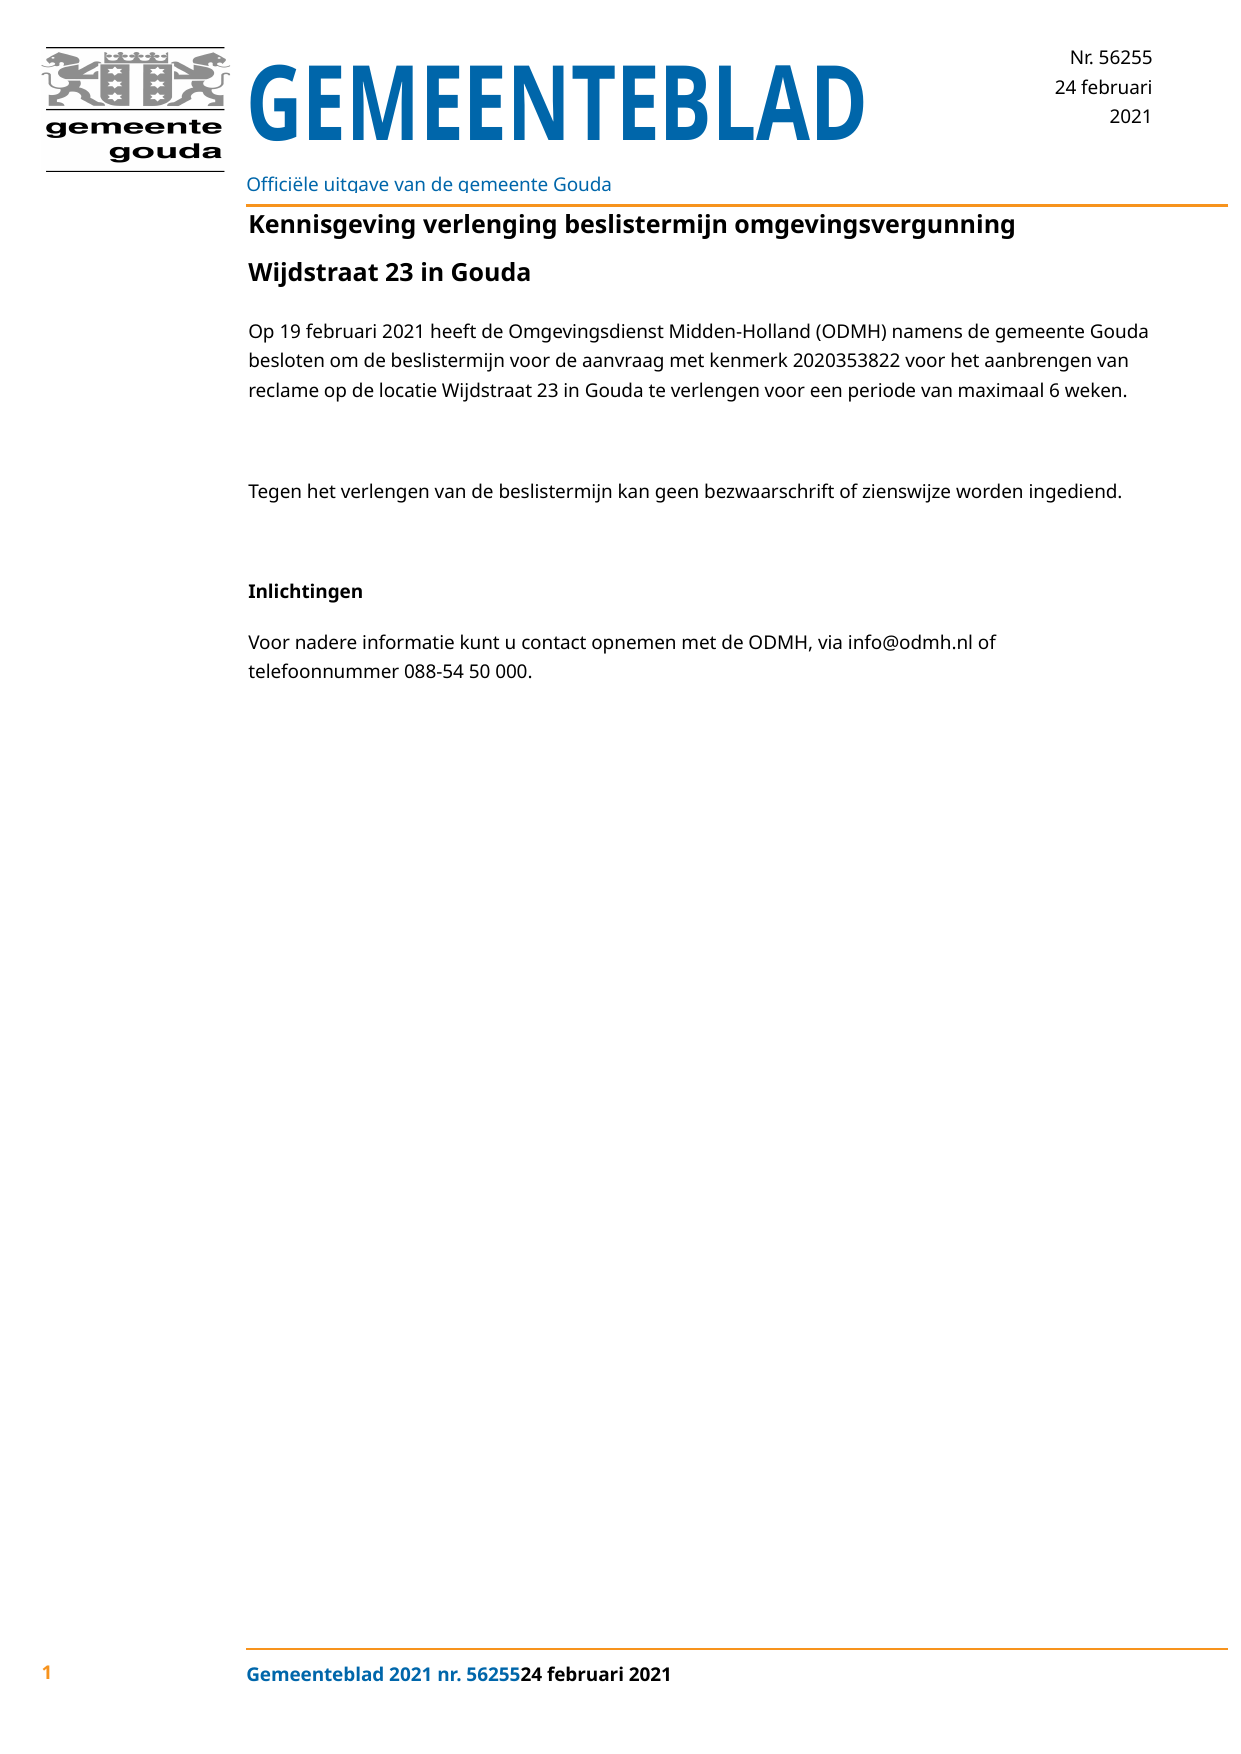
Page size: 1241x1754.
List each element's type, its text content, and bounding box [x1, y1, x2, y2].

text Inlichtingen [248, 579, 1152, 604]
text Kennisgeving verlenging beslistermijn omgevingsvergunning Wijdstraat 23 in Gouda [248, 207, 1152, 288]
text Tegen het verlengen van de beslistermijn kan geen bezwaarschrift of zienswijze worden ingediend. [248, 478, 1152, 504]
picture [41, 47, 231, 172]
text Voor nadere informatie kunt u contact opnemen met de ODMH, via info@odmh.nl of telefoonnummer 088-54 50 000. [248, 629, 1152, 684]
text Op 19 februari 2021 heeft de Omgevingsdienst Midden-Holland (ODMH) namens de gemeente Gouda besloten om de beslistermijn voor de aanvraag met kenmerk 2020353822 voor het aanbrengen van reclame op de locatie Wijdstraat 23 in Gouda te verlengen voor een periode van maximaal 6 weken. [248, 318, 1152, 403]
